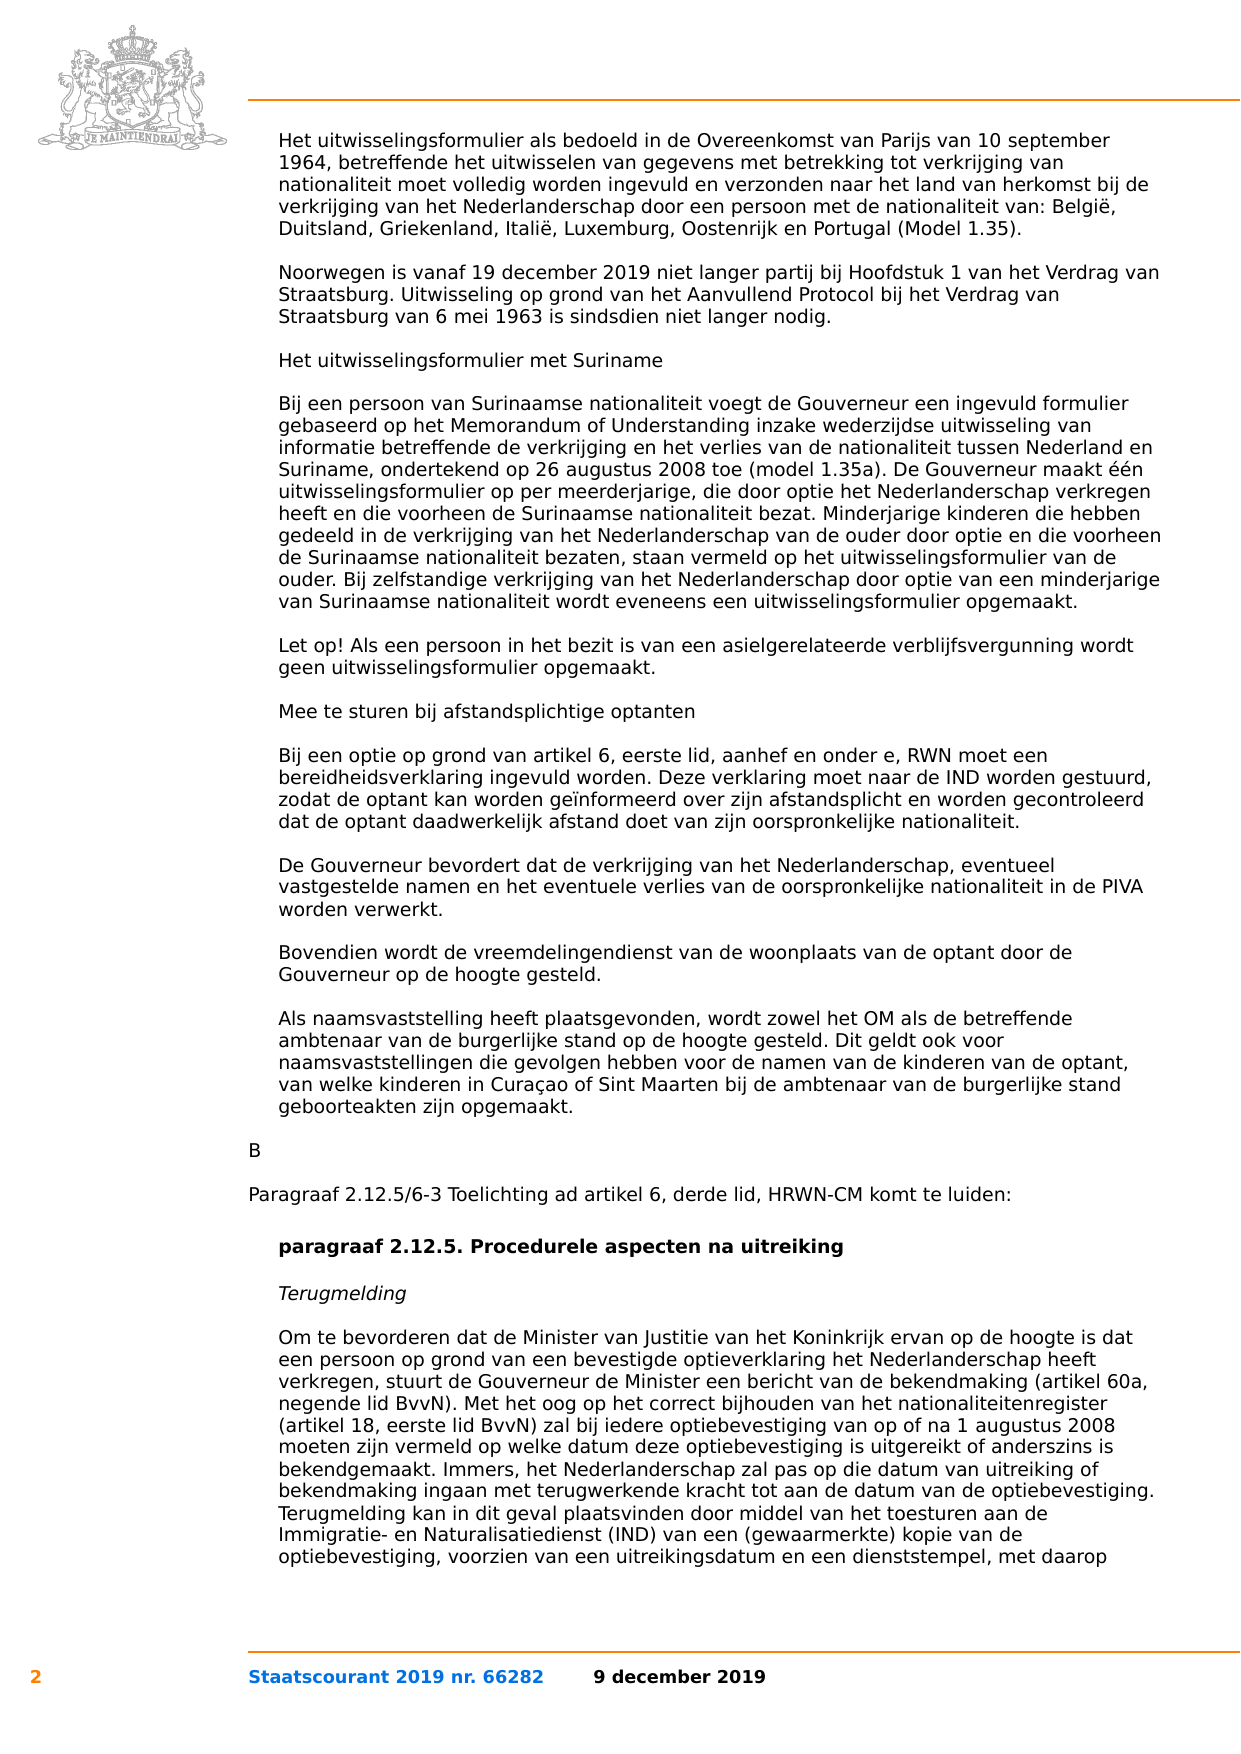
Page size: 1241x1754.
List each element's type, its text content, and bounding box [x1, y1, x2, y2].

subtitle Het uitwisselingsformulier met Suriname [278, 349, 1163, 371]
subtitle Mee te sturen bij afstandsplichtige optanten [278, 701, 1163, 723]
text De Gouverneur bevordert dat de verkrijging van het Nederlanderschap, eventueel vastgestelde namen en het eventuele verlies van de oorspronkelijke nationaliteit in de PIVA worden verwerkt. [278, 854, 1163, 920]
subtitle Terugmelding [278, 1283, 1163, 1305]
text B [248, 1140, 1163, 1162]
text Als naamsvaststelling heeft plaatsgevonden, wordt zowel het OM als de betreffende ambtenaar van de burgerlijke stand op de hoogte gesteld. Dit geldt ook voor naamsvaststellingen die gevolgen hebben voor de namen van de kinderen van de optant, van welke kinderen in Curaçao of Sint Maarten bij de ambtenaar van de burgerlijke stand geboorteakten zijn opgemaakt. [278, 1008, 1163, 1118]
picture [38, 25, 227, 150]
text Bij een persoon van Surinaamse nationaliteit voegt de Gouverneur een ingevuld formulier gebaseerd op het Memorandum of Understanding inzake wederzijdse uitwisseling van informatie betreffende de verkrijging en het verlies van de nationaliteit tussen Nederland en Suriname, ondertekend op 26 augustus 2008 toe (model 1.35a). De Gouverneur maakt één uitwisselingsformulier op per meerderjarige, die door optie het Nederlanderschap verkregen heeft en die voorheen de Surinaamse nationaliteit bezat. Minderjarige kinderen die hebben gedeeld in de verkrijging van het Nederlanderschap van de ouder door optie en die voorheen de Surinaamse nationaliteit bezaten, staan vermeld op het uitwisselingsformulier van de ouder. Bij zelfstandige verkrijging van het Nederlanderschap door optie van een minderjarige van Surinaamse nationaliteit wordt eveneens een uitwisselingsformulier opgemaakt. [278, 393, 1163, 613]
text Bij een optie op grond van artikel 6, eerste lid, aanhef en onder e, RWN moet een bereidheidsverklaring ingevuld worden. Deze verklaring moet naar de IND worden gestuurd, zodat de optant kan worden geïnformeerd over zijn afstandsplicht en worden gecontroleerd dat de optant daadwerkelijk afstand doet van zijn oorspronkelijke nationaliteit. [278, 745, 1163, 833]
subtitle paragraaf 2.12.5. Procedurele aspecten na uitreiking [278, 1236, 1163, 1258]
text Om te bevorderen dat de Minister van Justitie van het Koninkrijk ervan op de hoogte is dat een persoon op grond van een bevestigde optieverklaring het Nederlanderschap heeft verkregen, stuurt de Gouverneur de Minister een bericht van de bekendmaking (artikel 60a, negende lid BvvN). Met het oog op het correct bijhouden van het nationaliteitenregister (artikel 18, eerste lid BvvN) zal bij iedere optiebevestiging van op of na 1 augustus 2008 moeten zijn vermeld op welke datum deze optiebevestiging is uitgereikt of anderszins is bekendgemaakt. Immers, het Nederlanderschap zal pas op die datum van uitreiking of bekendmaking ingaan met terugwerkende kracht tot aan de datum van de optiebevestiging. Terugmelding kan in dit geval plaatsvinden door middel van het toesturen aan de Immigratie- en Naturalisatiedienst (IND) van een (gewaarmerkte) kopie van de optiebevestiging, voorzien van een uitreikingsdatum en een dienststempel, met daarop [278, 1327, 1163, 1568]
text Noorwegen is vanaf 19 december 2019 niet langer partij bij Hoofdstuk 1 van het Verdrag van Straatsburg. Uitwisseling op grond van het Aanvullend Protocol bij het Verdrag van Straatsburg van 6 mei 1963 is sindsdien niet langer nodig. [278, 262, 1163, 328]
text Het uitwisselingsformulier als bedoeld in de Overeenkomst van Parijs van 10 september 1964, betreffende het uitwisselen van gegevens met betrekking tot verkrijging van nationaliteit moet volledig worden ingevuld en verzonden naar het land van herkomst bij de verkrijging van het Nederlanderschap door een persoon met de nationaliteit van: België, Duitsland, Griekenland, Italië, Luxemburg, Oostenrijk en Portugal (Model 1.35). [278, 130, 1163, 240]
text Bovendien wordt de vreemdelingendienst van de woonplaats van de optant door de Gouverneur op de hoogte gesteld. [278, 942, 1163, 986]
text Let op! Als een persoon in het bezit is van een asielgerelateerde verblijfsvergunning wordt geen uitwisselingsformulier opgemaakt. [278, 635, 1163, 679]
text Paragraaf 2.12.5/6-3 Toelichting ad artikel 6, derde lid, HRWN-CM komt te luiden: [248, 1184, 1163, 1206]
